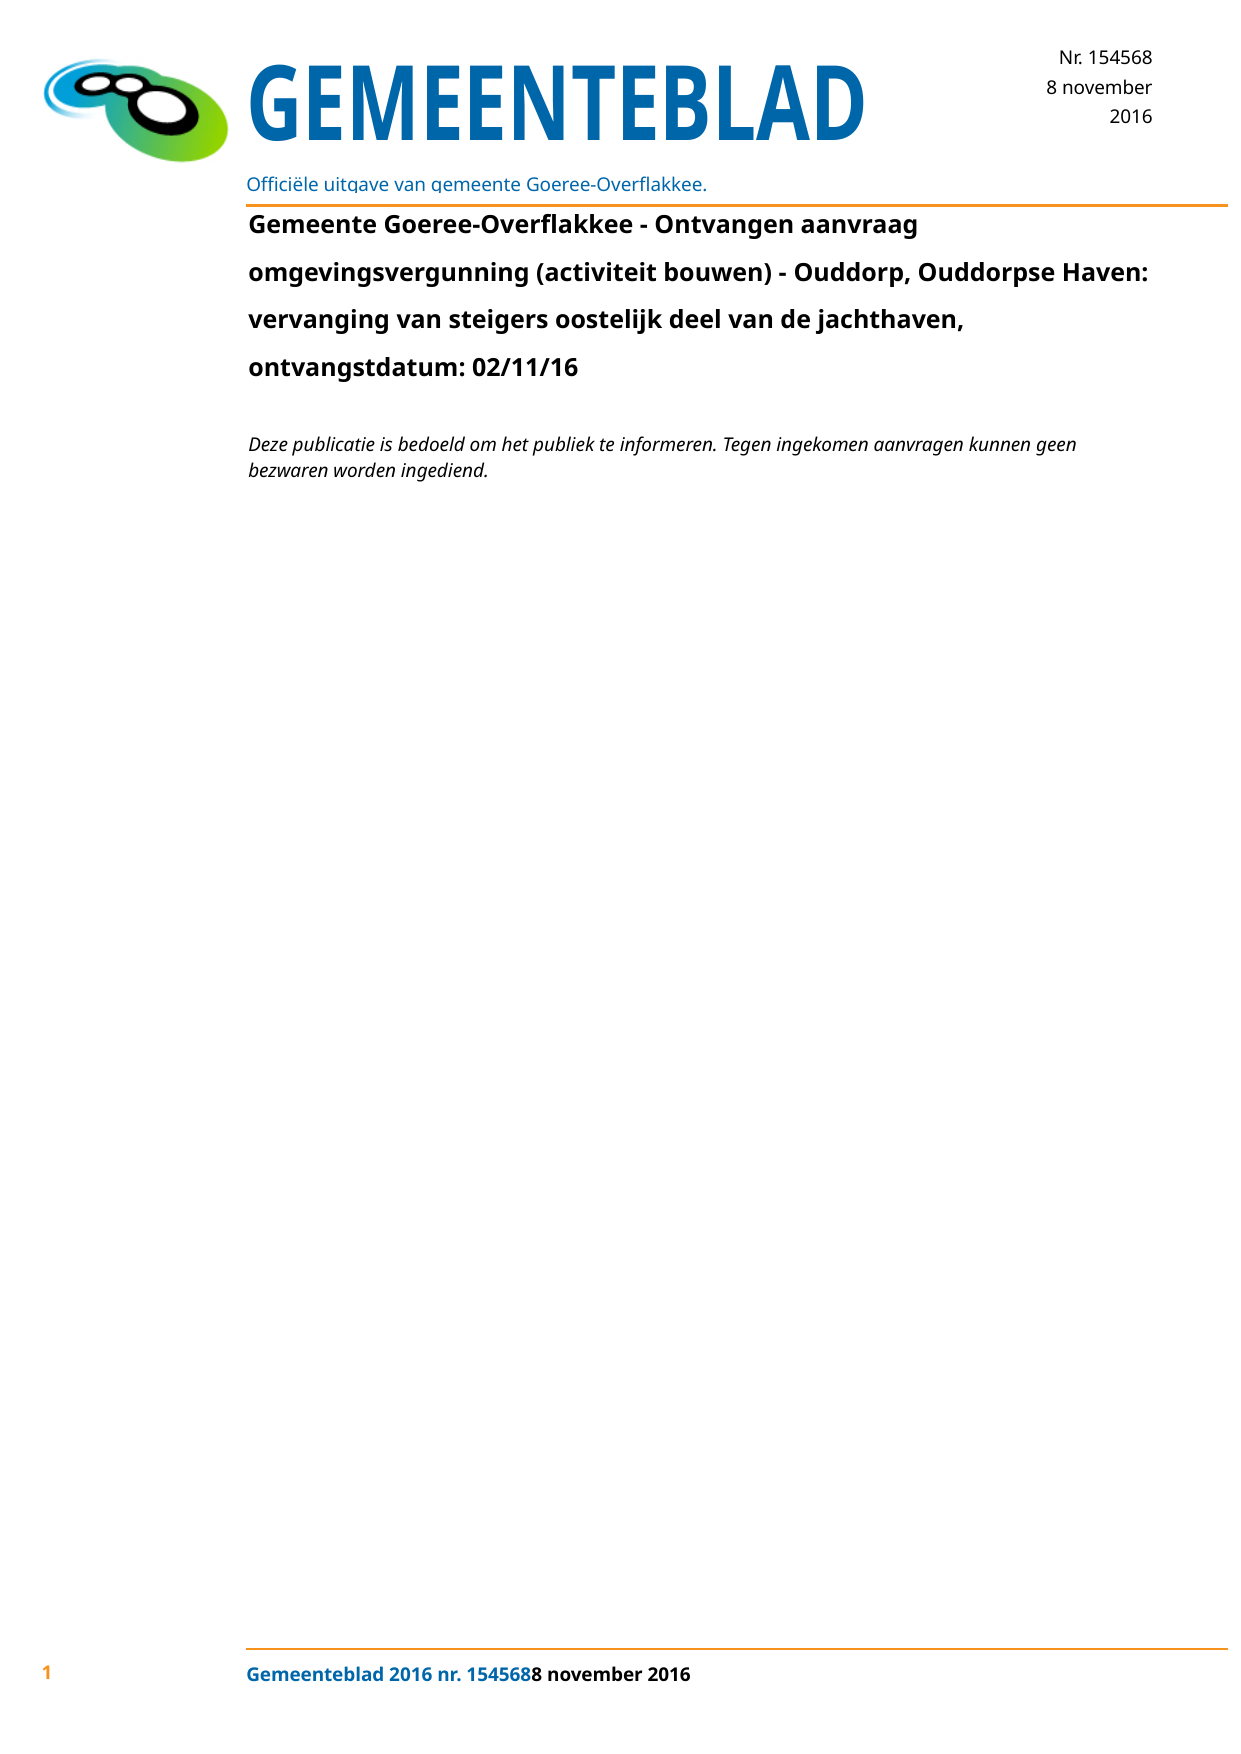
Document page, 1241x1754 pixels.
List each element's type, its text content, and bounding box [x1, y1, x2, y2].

text Gemeente Goeree-Overflakkee - Ontvangen aanvraag omgevingsvergunning (activiteit bouwen) - Ouddorp, Ouddorpse Haven: vervanging van steigers oostelijk deel van de jachthaven, ontvangstdatum: 02/11/16 [248, 207, 1152, 384]
picture [41, 47, 231, 172]
text Deze publicatie is bedoeld om het publiek te informeren. Tegen ingekomen aanvragen kunnen geen bezwaren worden ingediend. [248, 431, 1152, 483]
